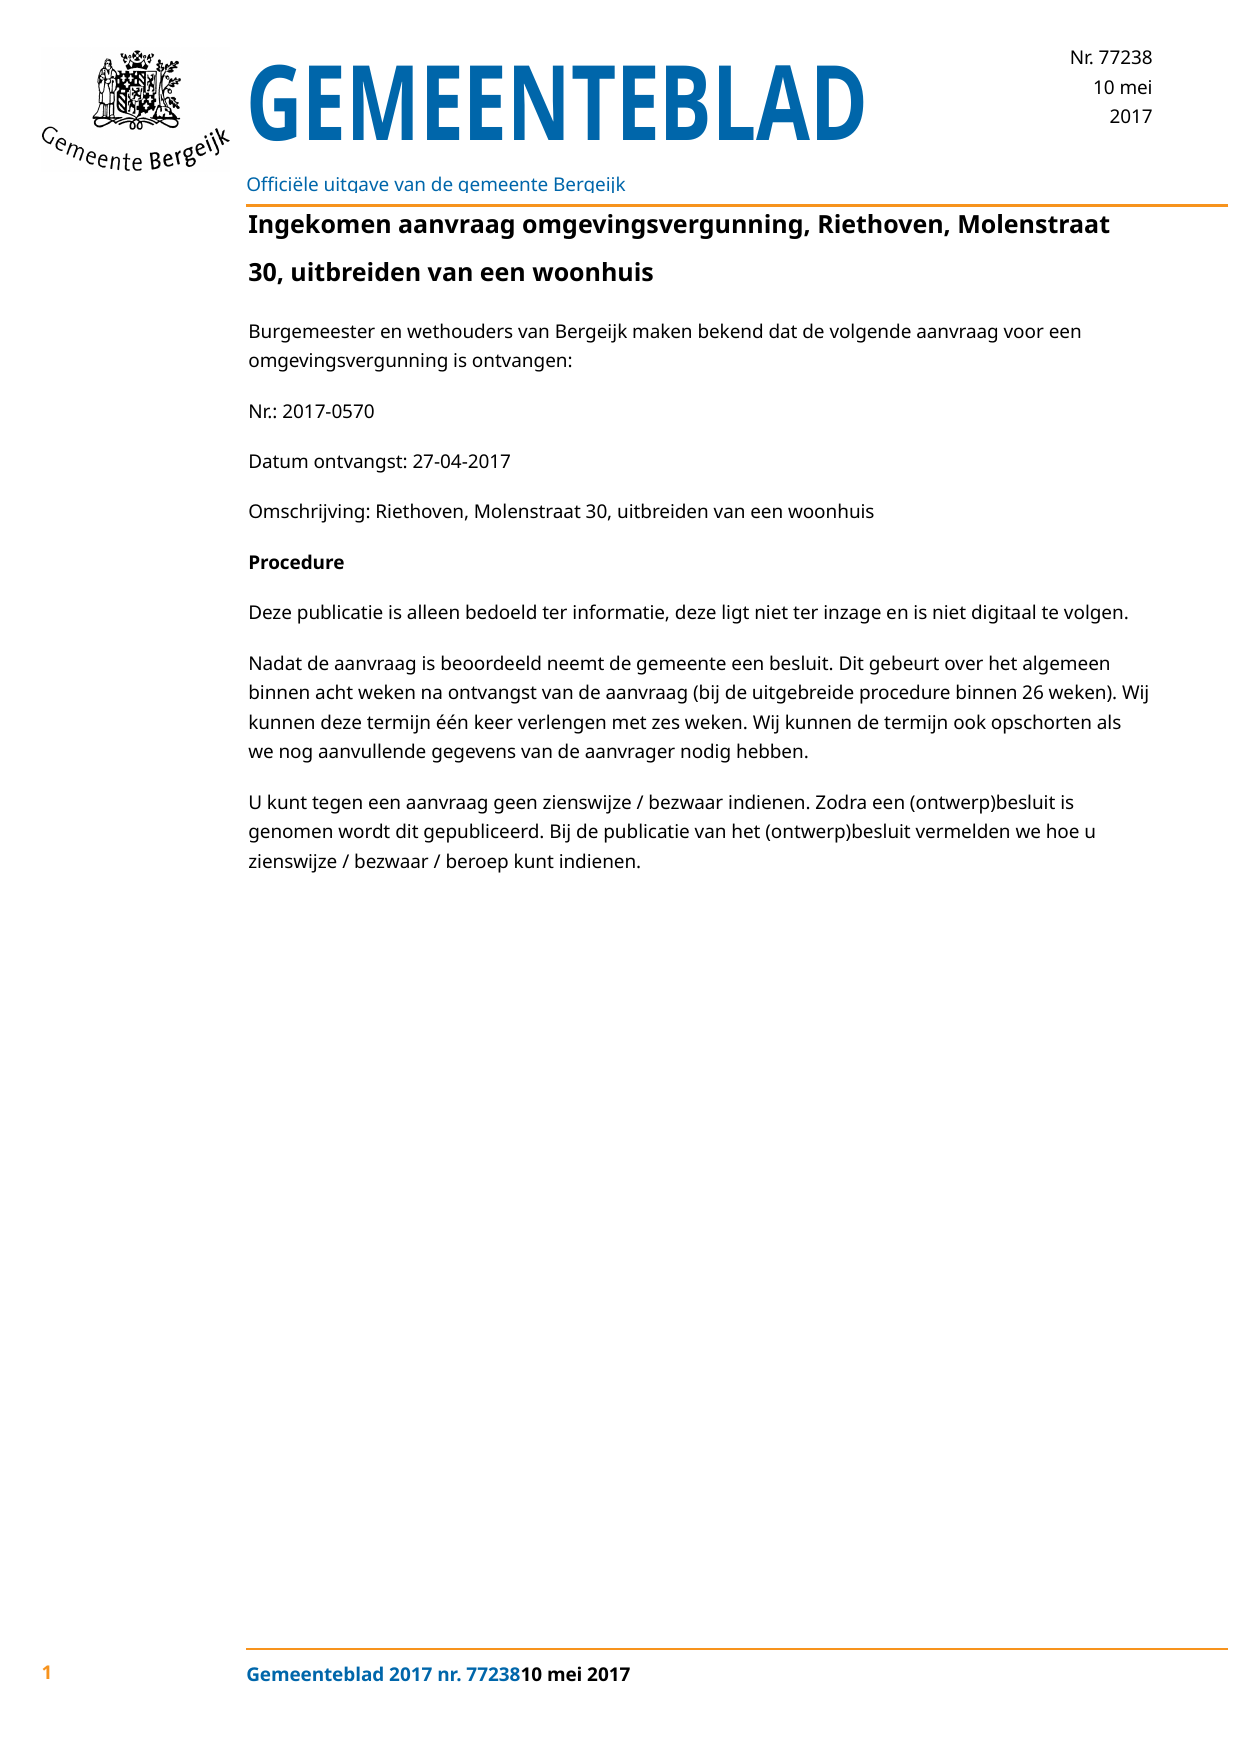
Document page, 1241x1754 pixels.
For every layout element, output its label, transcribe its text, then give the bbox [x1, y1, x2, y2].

text Deze publicatie is alleen bedoeld ter informatie, deze ligt niet ter inzage en is niet digitaal te volgen. [248, 599, 1152, 625]
text Burgemeester en wethouders van Bergeijk maken bekend dat de volgende aanvraag voor een omgevingsvergunning is ontvangen: [248, 318, 1152, 373]
text Datum ontvangst: 27-04-2017 [248, 448, 1152, 474]
text Procedure [248, 549, 1152, 575]
text Nadat de aanvraag is beoordeeld neemt de gemeente een besluit. Dit gebeurt over het algemeen binnen acht weken na ontvangst van de aanvraag (bij de uitgebreide procedure binnen 26 weken). Wij kunnen deze termijn één keer verlengen met zes weken. Wij kunnen de termijn ook opschorten als we nog aanvullende gegevens van de aanvrager nodig hebben. [248, 650, 1152, 764]
text U kunt tegen een aanvraag geen zienswijze / bezwaar indienen. Zodra een (ontwerp)besluit is genomen wordt dit gepubliceerd. Bij de publicatie van het (ontwerp)besluit vermelden we hoe u zienswijze / bezwaar / beroep kunt indienen. [248, 789, 1152, 874]
text Nr.: 2017-0570 [248, 398, 1152, 424]
picture [41, 47, 231, 172]
text Ingekomen aanvraag omgevingsvergunning, Riethoven, Molenstraat 30, uitbreiden van een woonhuis [248, 207, 1152, 288]
text Omschrijving: Riethoven, Molenstraat 30, uitbreiden van een woonhuis [248, 499, 1152, 524]
